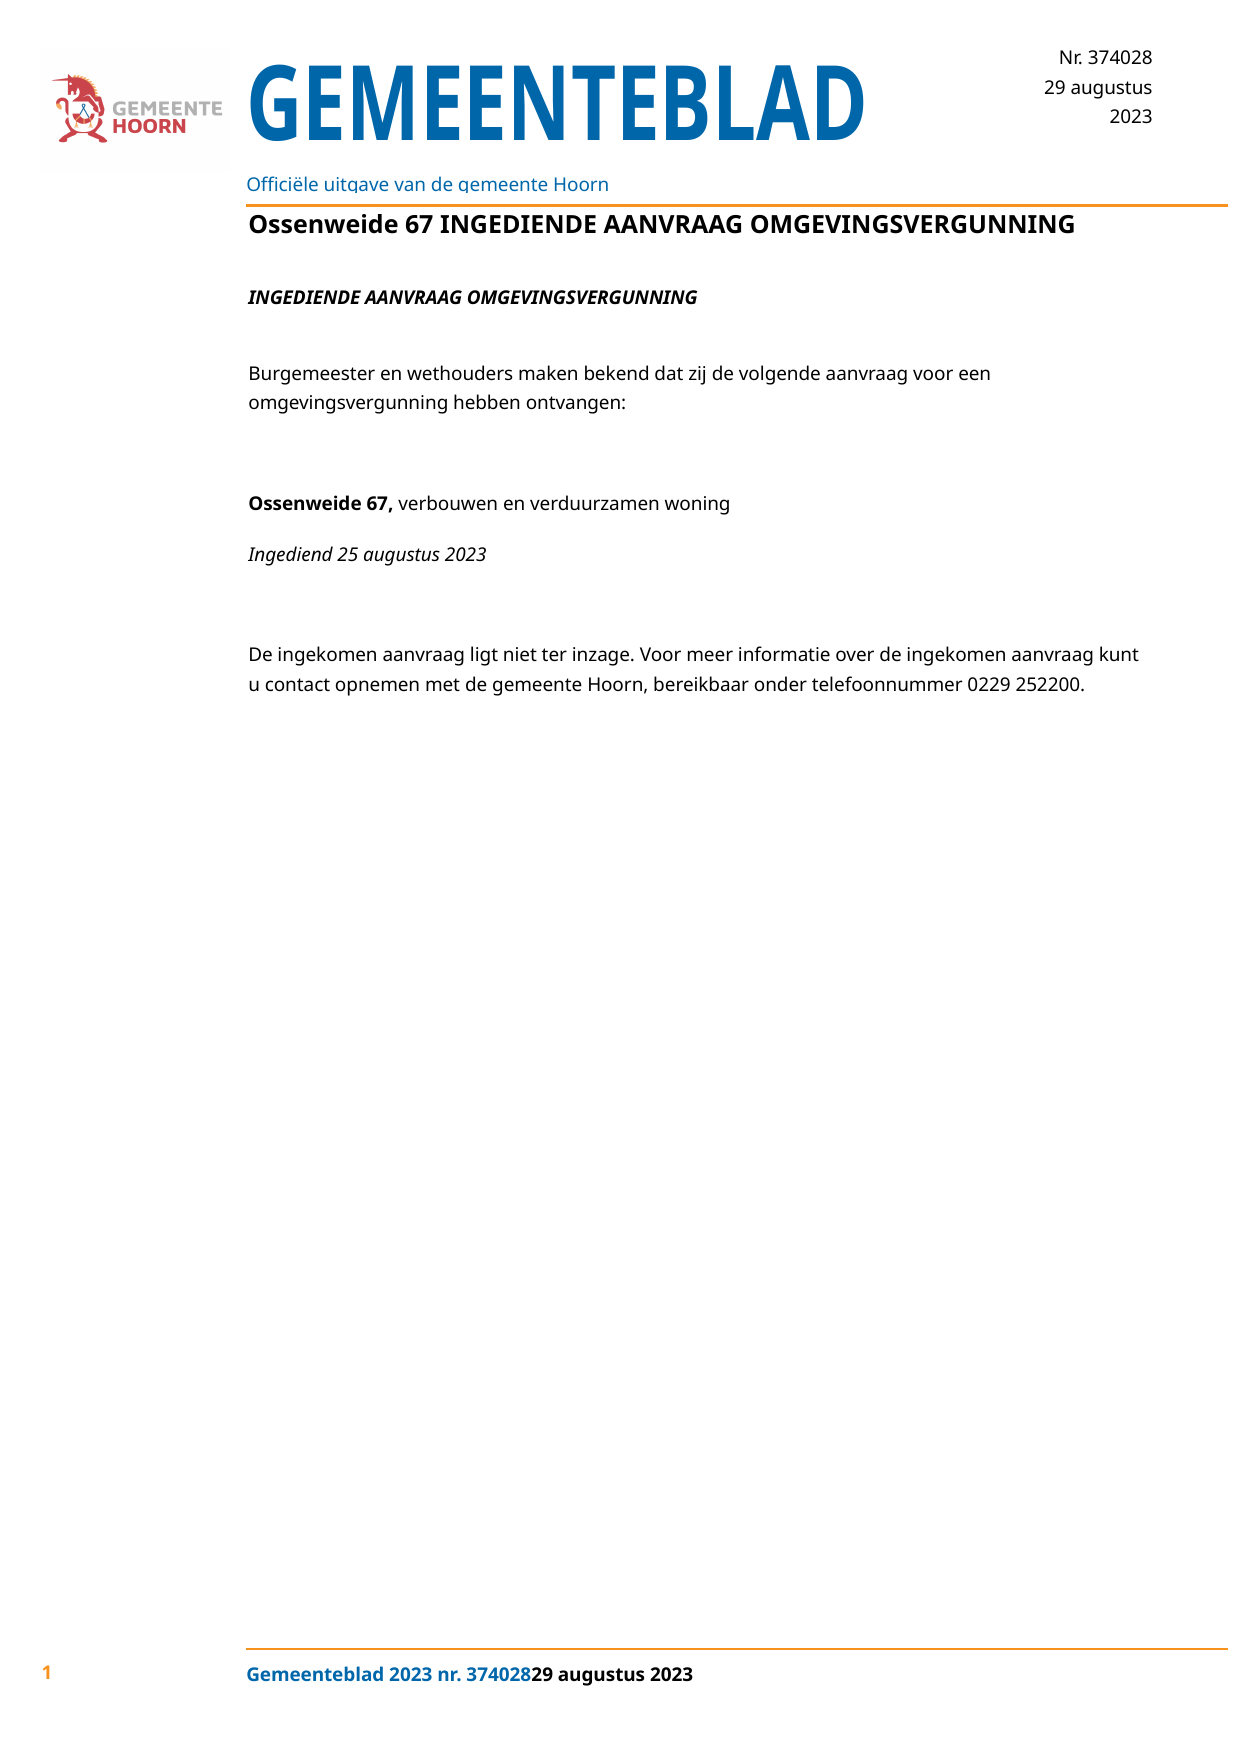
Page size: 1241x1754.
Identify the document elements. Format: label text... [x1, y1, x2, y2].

text Burgemeester en wethouders maken bekend dat zij de volgende aanvraag voor een omgevingsvergunning hebben ontvangen: [248, 360, 1152, 415]
text Ossenweide 67, verbouwen en verduurzamen woning [248, 490, 1152, 516]
text Ossenweide 67 INGEDIENDE AANVRAAG OMGEVINGSVERGUNNING [248, 207, 1152, 241]
text De ingekomen aanvraag ligt niet ter inzage. Voor meer informatie over de ingekomen aanvraag kunt u contact opnemen met de gemeente Hoorn, bereikbaar onder telefoonnummer 0229 252200. [248, 642, 1152, 697]
picture [41, 47, 231, 172]
text INGEDIENDE AANVRAAG OMGEVINGSVERGUNNING [248, 284, 1152, 309]
text Ingediend 25 augustus 2023 [248, 541, 1152, 567]
